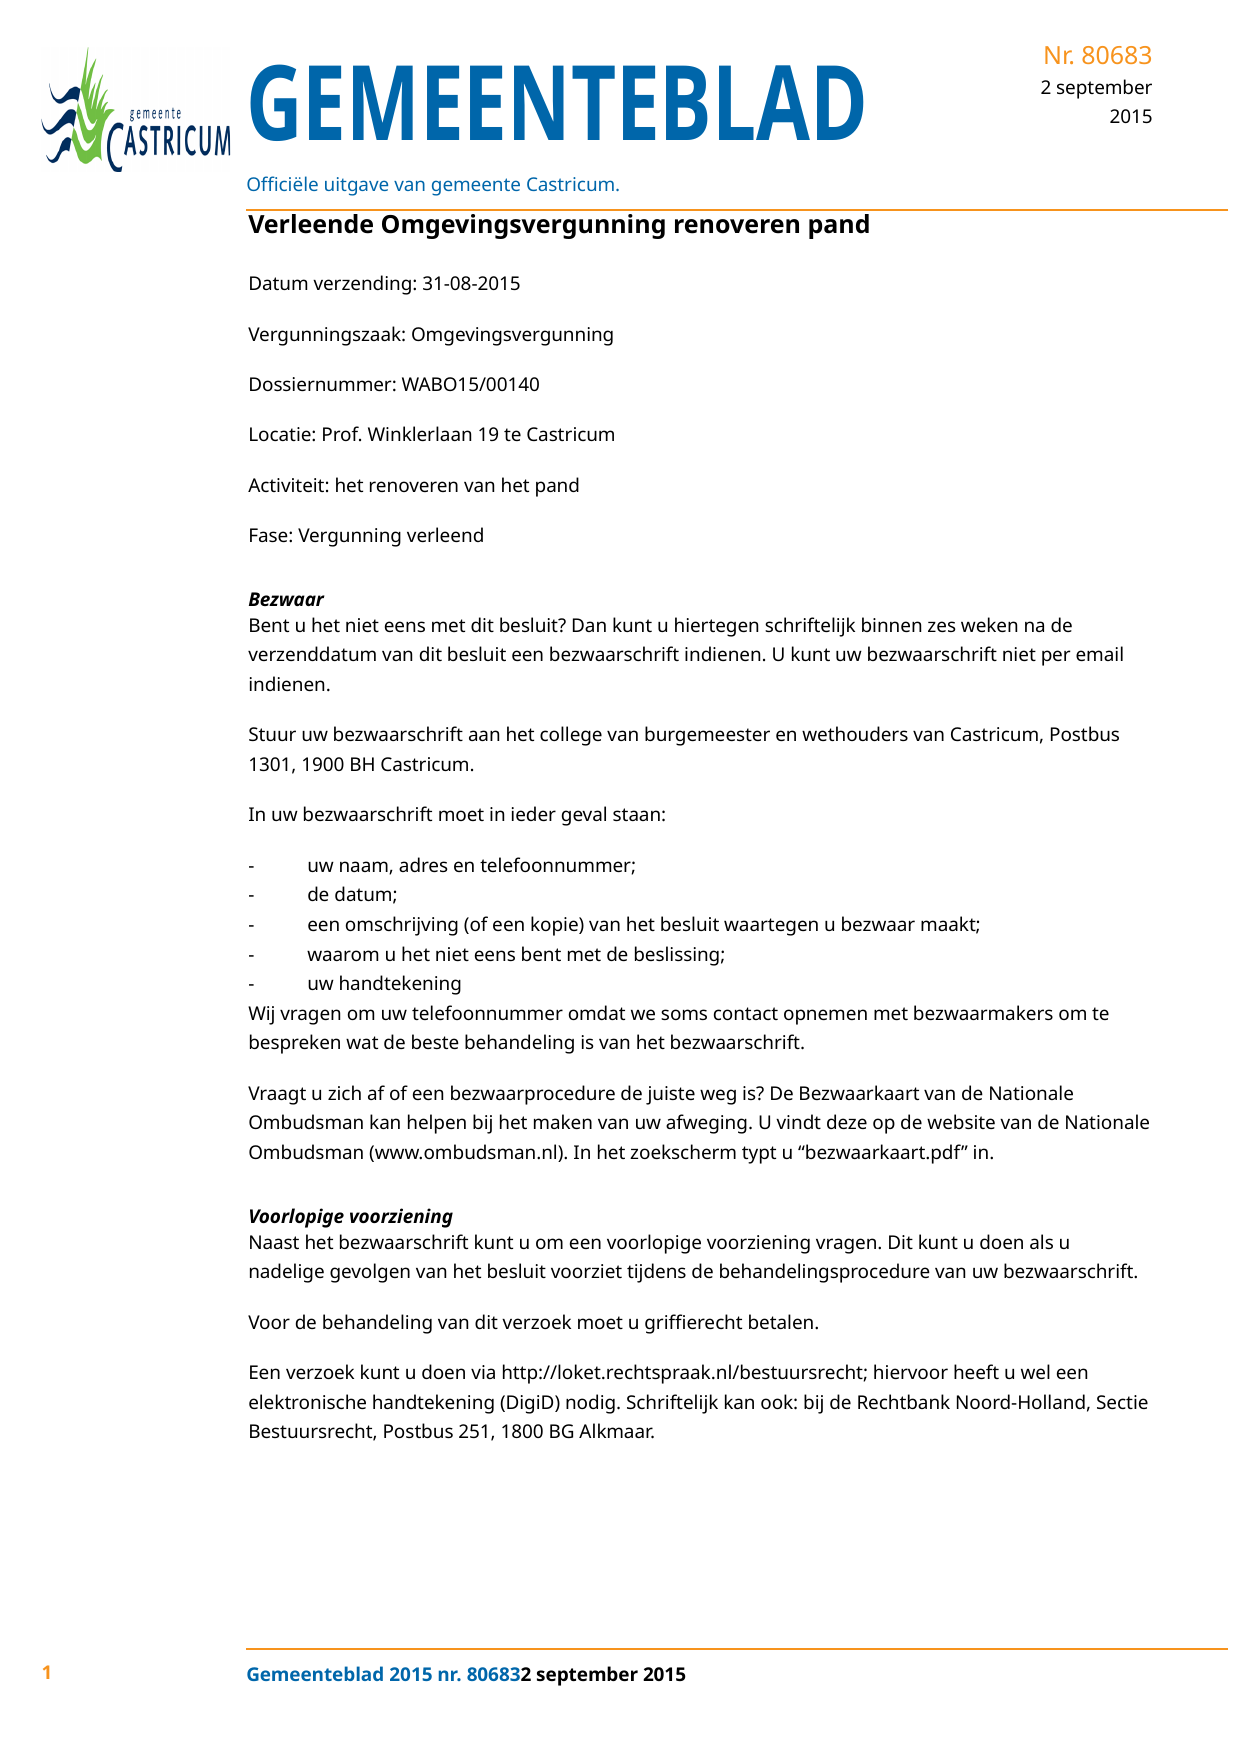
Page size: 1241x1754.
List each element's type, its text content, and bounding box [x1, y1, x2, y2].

list uw handtekening [248, 970, 1152, 996]
text Wij vragen om uw telefoonnummer omdat we soms contact opnemen met bezwaarmakers om te bespreken wat de beste behandeling is van het bezwaarschrift. [248, 1000, 1152, 1055]
text In uw bezwaarschrift moet in ieder geval staan: [248, 802, 1152, 827]
text Naast het bezwaarschrift kunt u om een voorlopige voorziening vragen. Dit kunt u doen als u nadelige gevolgen van het besluit voorziet tijdens de behandelingsprocedure van uw bezwaarschrift. [248, 1229, 1152, 1284]
text Bezwaar [248, 586, 1152, 612]
list de datum; [248, 882, 1152, 907]
list waarom u het niet eens bent met de beslissing; [248, 941, 1152, 967]
text Een verzoek kunt u doen via http://loket.rechtspraak.nl/bestuursrecht; hiervoor heeft u wel een elektronische handtekening (DigiD) nodig. Schriftelijk kan ook: bij de Rechtbank Noord-Holland, Sectie Bestuursrecht, Postbus 251, 1800 BG Alkmaar. [248, 1359, 1152, 1444]
text Verleende Omgevingsvergunning renoveren pand [248, 211, 1152, 241]
text Voor de behandeling van dit verzoek moet u griffierecht betalen. [248, 1309, 1152, 1334]
text Locatie: Prof. Winklerlaan 19 te Castricum [248, 422, 1152, 447]
text Dossiernummer: WABO15/00140 [248, 371, 1152, 397]
text Fase: Vergunning verleend [248, 522, 1152, 548]
text Datum verzending: 31-08-2015 [248, 270, 1152, 296]
list een omschrijving (of een kopie) van het besluit waartegen u bezwaar maakt; [248, 911, 1152, 937]
picture [41, 47, 231, 172]
text Stuur uw bezwaarschrift aan het college van burgemeester en wethouders van Castricum, Postbus 1301, 1900 BH Castricum. [248, 722, 1152, 777]
text Bent u het niet eens met dit besluit? Dan kunt u hiertegen schriftelijk binnen zes weken na de verzenddatum van dit besluit een bezwaarschrift indienen. U kunt uw bezwaarschrift niet per email indienen. [248, 612, 1152, 697]
text Vraagt u zich af of een bezwaarprocedure de juiste weg is? De Bezwaarkaart van de Nationale Ombudsman kan helpen bij het maken van uw afweging. U vindt deze op de website van de Nationale Ombudsman (www.ombudsman.nl). In het zoekscherm typt u “bezwaarkaart.pdf” in. [248, 1080, 1152, 1165]
text Activiteit: het renoveren van het pand [248, 472, 1152, 498]
text Voorlopige voorziening [248, 1203, 1152, 1229]
text Vergunningszaak: Omgevingsvergunning [248, 321, 1152, 346]
list uw naam, adres en telefoonnummer; [248, 852, 1152, 878]
